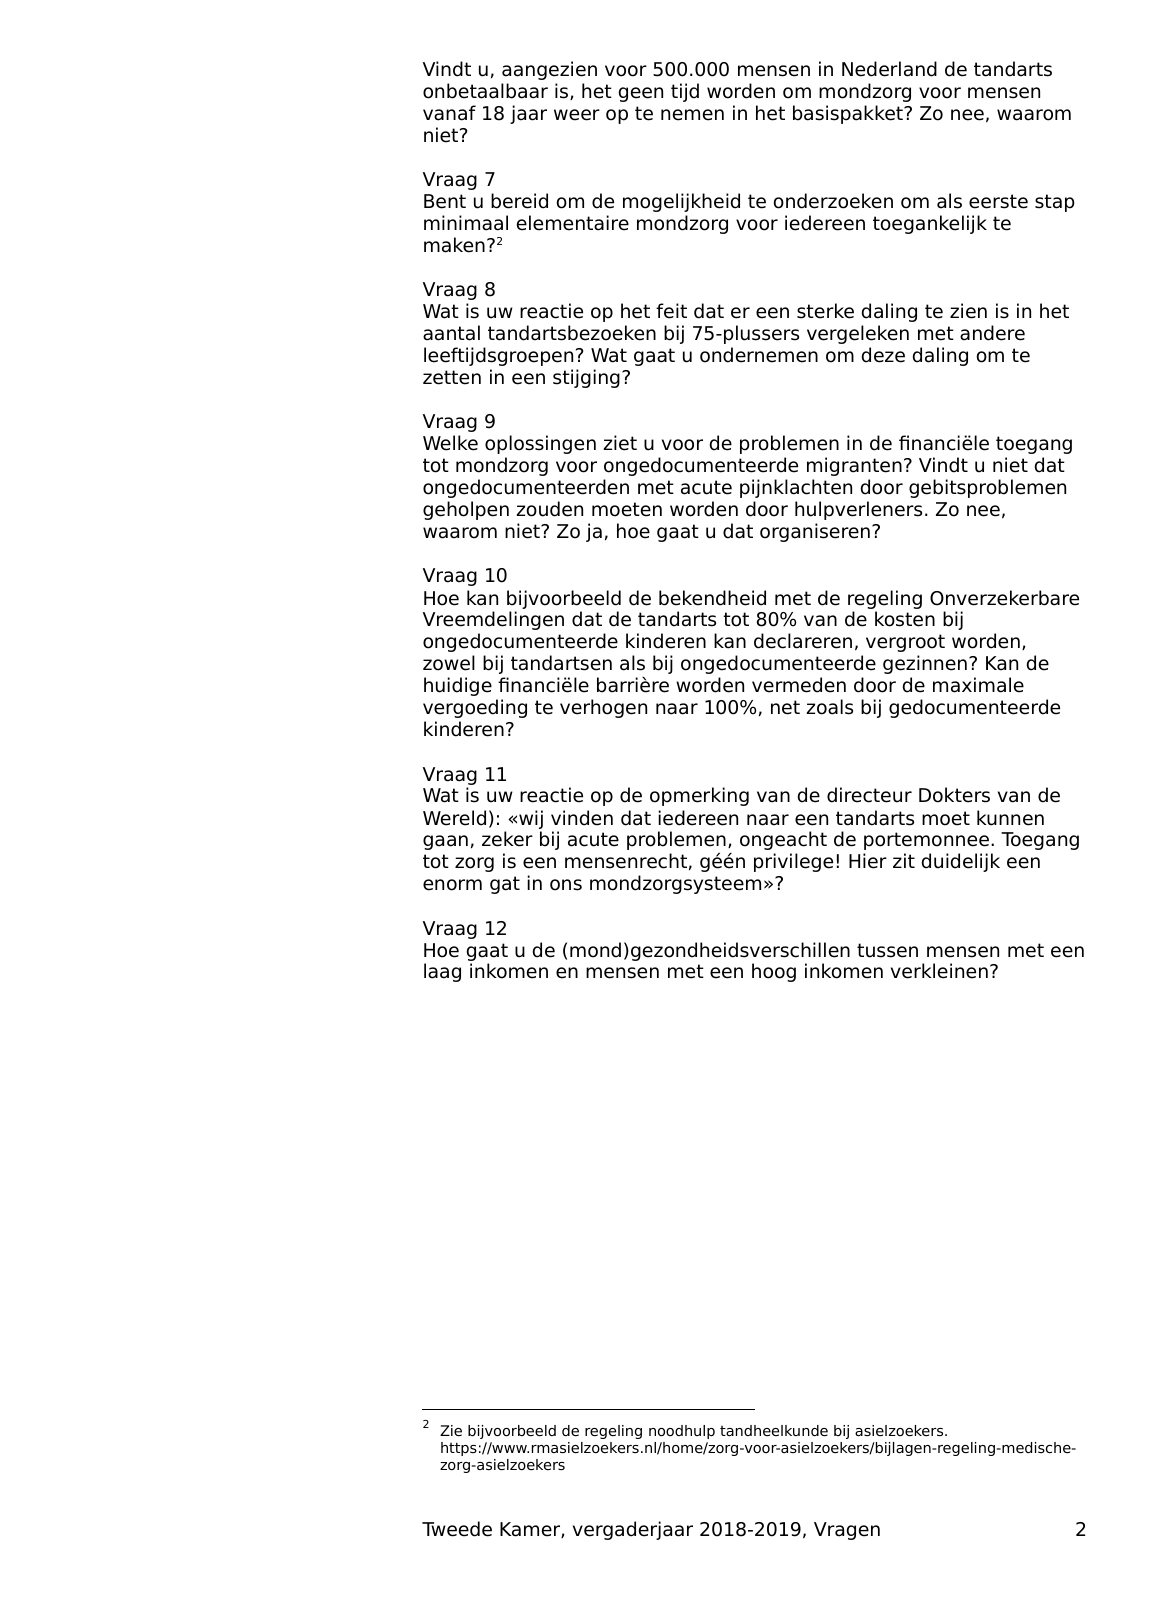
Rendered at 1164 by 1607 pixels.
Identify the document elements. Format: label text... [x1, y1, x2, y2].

text Hoe gaat u de (mond)gezondheidsverschillen tussen mensen met een laag inkomen en mensen met een hoog inkomen verkleinen? [422, 939, 1087, 983]
text Welke oplossingen ziet u voor de problemen in de financiële toegang tot mondzorg voor ongedocumenteerde migranten? Vindt u niet dat ongedocumenteerden met acute pijnklachten door gebitsproblemen geholpen zouden moeten worden door hulpverleners. Zo nee, waarom niet? Zo ja, hoe gaat u dat organiseren? [422, 433, 1087, 543]
text Wat is uw reactie op het feit dat er een sterke daling te zien is in het aantal tandartsbezoeken bij 75-plussers vergeleken met andere leeftijdsgroepen? Wat gaat u ondernemen om deze daling om te zetten in een stijging? [422, 301, 1087, 389]
text Vraag 8 [422, 279, 1087, 301]
text Vraag 12 [422, 917, 1087, 939]
text Vraag 10 [422, 565, 1087, 587]
text Vraag 11 [422, 763, 1087, 785]
text Zie bijvoorbeeld de regeling noodhulp tandheelkunde bij asielzoekers. https://www.rmasielzoekers.nl/home/zorg-voor-asielzoekers/bijlagen-regeling-medische-zorg-asielzoekers [422, 1418, 1087, 1474]
text Wat is uw reactie op de opmerking van de directeur Dokters van de Wereld): «wij vinden dat iedereen naar een tandarts moet kunnen gaan, zeker bij acute problemen, ongeacht de portemonnee. Toegang tot zorg is een mensenrecht, géén privilege! Hier zit duidelijk een enorm gat in ons mondzorgsysteem»? [422, 785, 1087, 895]
text Bent u bereid om de mogelijkheid te onderzoeken om als eerste stap minimaal elementaire mondzorg voor iedereen toegankelijk te maken? [422, 191, 1087, 257]
text Vindt u, aangezien voor 500.000 mensen in Nederland de tandarts onbetaalbaar is, het geen tijd worden om mondzorg voor mensen vanaf 18 jaar weer op te nemen in het basispakket? Zo nee, waarom niet? [422, 59, 1087, 147]
text Hoe kan bijvoorbeeld de bekendheid met de regeling Onverzekerbare Vreemdelingen dat de tandarts tot 80% van de kosten bij ongedocumenteerde kinderen kan declareren, vergroot worden, zowel bij tandartsen als bij ongedocumenteerde gezinnen? Kan de huidige financiële barrière worden vermeden door de maximale vergoeding te verhogen naar 100%, net zoals bij gedocumenteerde kinderen? [422, 587, 1087, 741]
text Vraag 9 [422, 411, 1087, 433]
text Vraag 7 [422, 169, 1087, 191]
